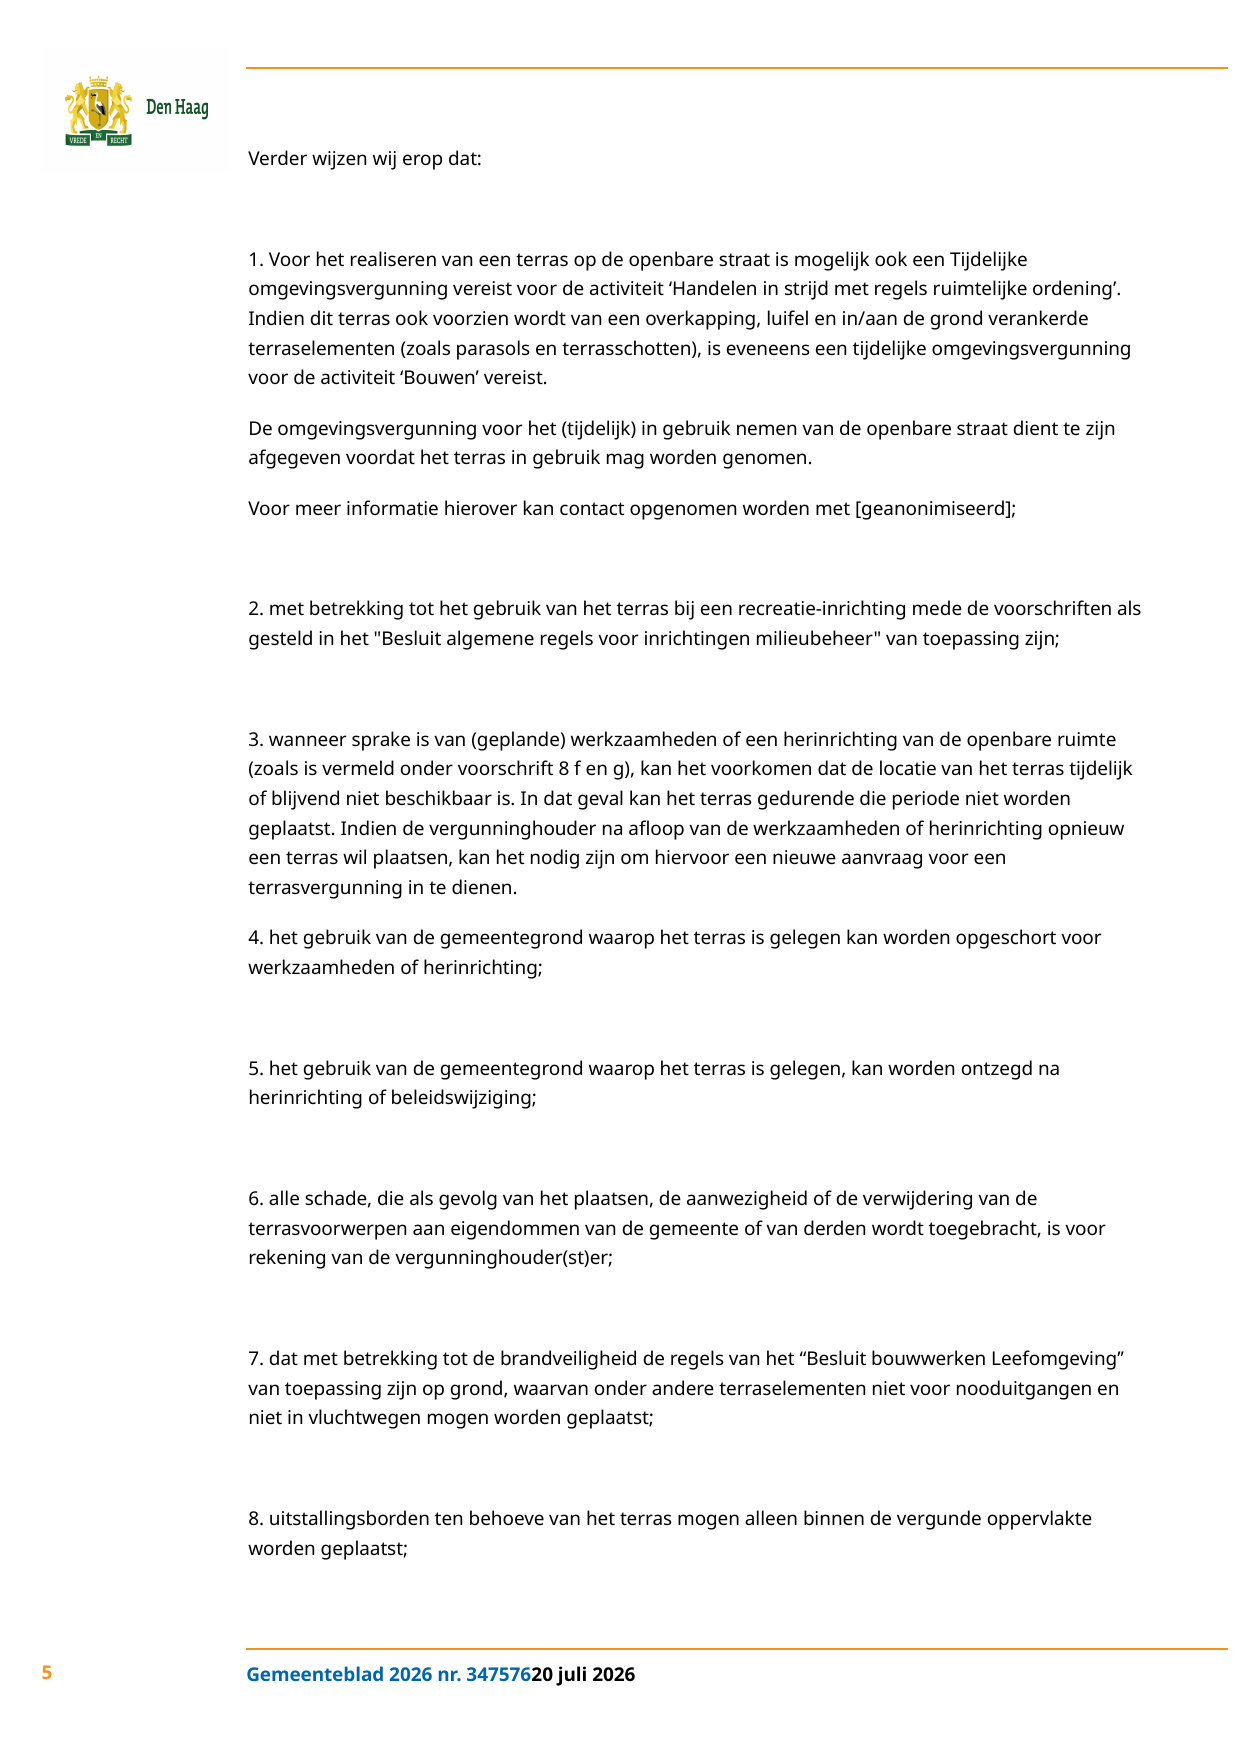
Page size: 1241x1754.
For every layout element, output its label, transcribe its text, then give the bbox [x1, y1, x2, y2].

text 6. alle schade, die als gevolg van het plaatsen, de aanwezigheid of de verwijdering van de terrasvoorwerpen aan eigendommen van de gemeente of van derden wordt toegebracht, is voor rekening van de vergunninghouder(st)er; [248, 1185, 1152, 1270]
text Voor meer informatie hierover kan contact opgenomen worden met [geanonimiseerd]; [248, 495, 1152, 521]
text 2. met betrekking tot het gebruik van het terras bij een recreatie-inrichting mede de voorschriften als gesteld in het "Besluit algemene regels voor inrichtingen milieubeheer" van toepassing zijn; [248, 596, 1152, 651]
text Verder wijzen wij erop dat: [248, 145, 1152, 171]
text 7. dat met betrekking tot de brandveiligheid de regels van het “Besluit bouwwerken Leefomgeving’’ van toepassing zijn op grond, waarvan onder andere terraselementen niet voor nooduitgangen en niet in vluchtwegen mogen worden geplaatst; [248, 1345, 1152, 1430]
text 5. het gebruik van de gemeentegrond waarop het terras is gelegen, kan worden ontzegd na herinrichting of beleidswijziging; [248, 1055, 1152, 1110]
text 3. wanneer sprake is van (geplande) werkzaamheden of een herinrichting van de openbare ruimte (zoals is vermeld onder voorschrift 8 f en g), kan het voorkomen dat de locatie van het terras tijdelijk of blijvend niet beschikbaar is. In dat geval kan het terras gedurende die periode niet worden geplaatst. Indien de vergunninghouder na afloop van de werkzaamheden of herinrichting opnieuw een terras wil plaatsen, kan het nodig zijn om hiervoor een nieuwe aanvraag voor een terrasvergunning in te dienen. [248, 726, 1152, 900]
text 1. Voor het realiseren van een terras op de openbare straat is mogelijk ook een Tijdelijke omgevingsvergunning vereist voor de activiteit ‘Handelen in strijd met regels ruimtelijke ordening’. Indien dit terras ook voorzien wordt van een overkapping, luifel en in/aan de grond verankerde terraselementen (zoals parasols en terrasschotten), is eveneens een tijdelijke omgevingsvergunning voor de activiteit ‘Bouwen’ vereist. [248, 246, 1152, 390]
text 4. het gebruik van de gemeentegrond waarop het terras is gelegen kan worden opgeschort voor werkzaamheden of herinrichting; [248, 924, 1152, 980]
text 8. uitstallingsborden ten behoeve van het terras mogen alleen binnen de vergunde oppervlakte worden geplaatst; [248, 1505, 1152, 1561]
text De omgevingsvergunning voor het (tijdelijk) in gebruik nemen van de openbare straat dient te zijn afgegeven voordat het terras in gebruik mag worden genomen. [248, 415, 1152, 470]
picture [41, 47, 231, 172]
